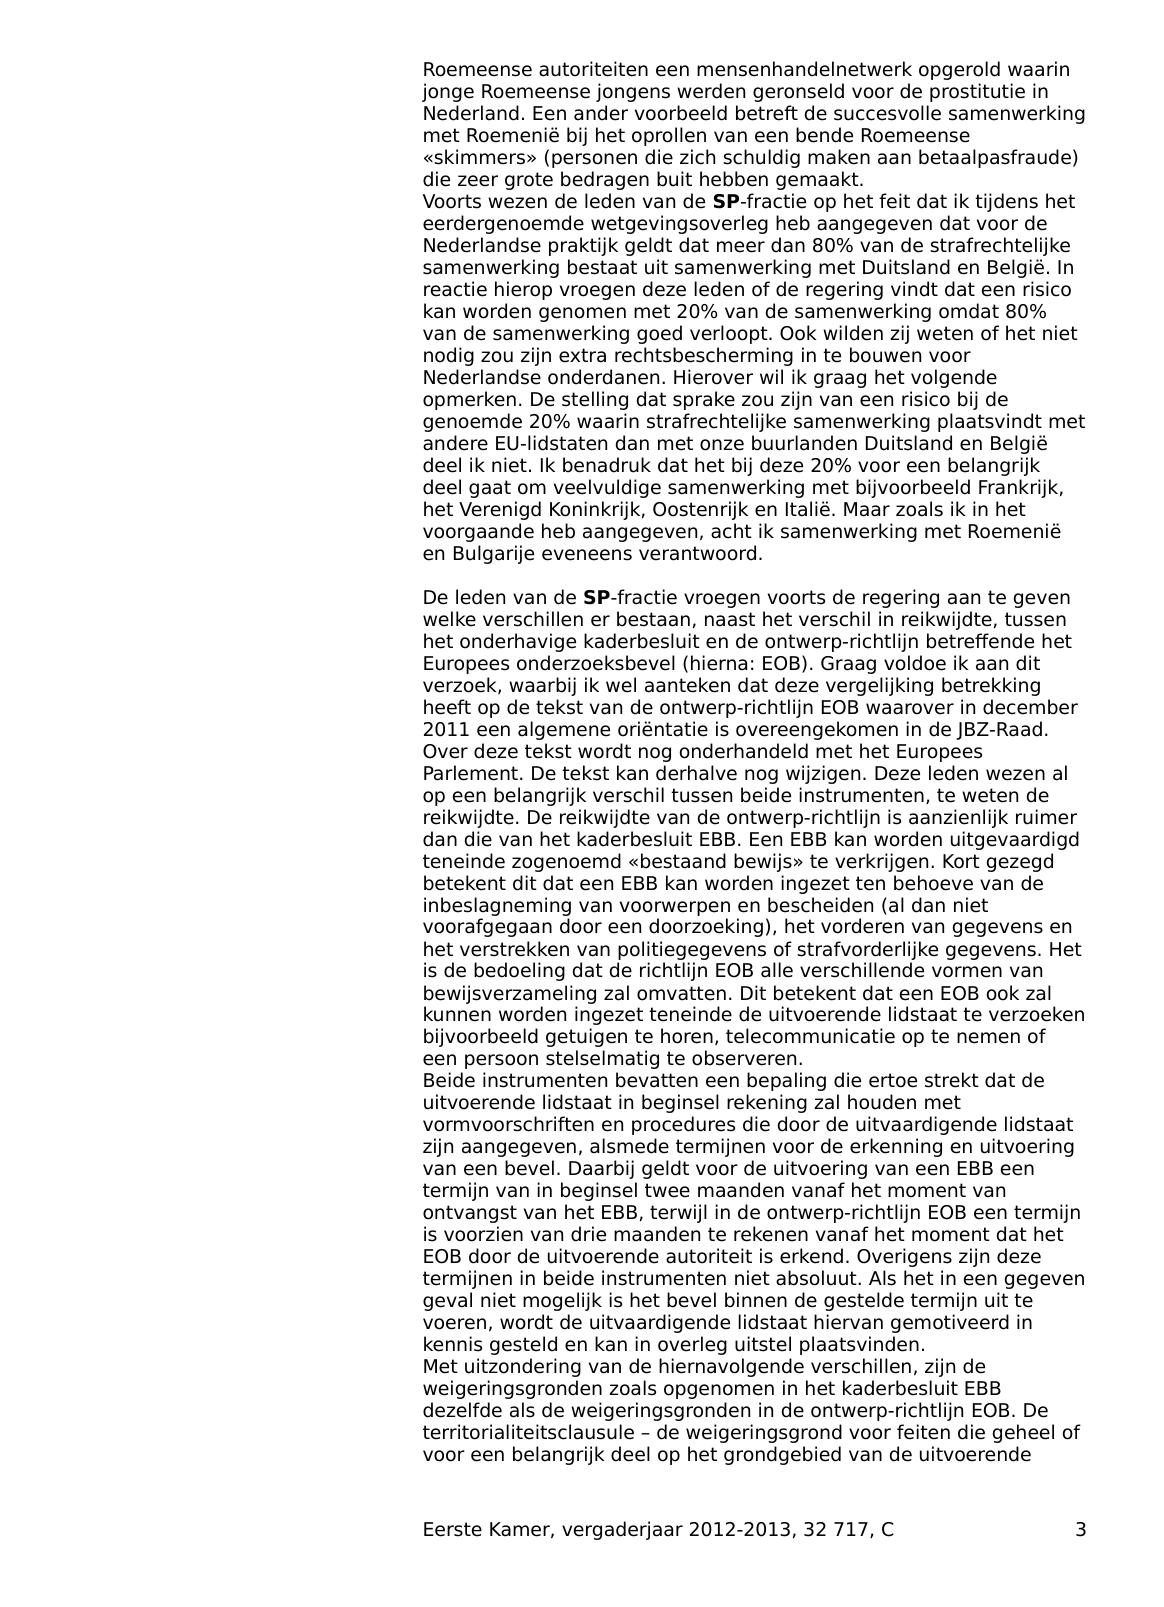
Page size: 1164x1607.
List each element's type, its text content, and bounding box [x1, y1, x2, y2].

text Beide instrumenten bevatten een bepaling die ertoe strekt dat de uitvoerende lidstaat in beginsel rekening zal houden met vormvoorschriften en procedures die door de uitvaardigende lidstaat zijn aangegeven, alsmede termijnen voor de erkenning en uitvoering van een bevel. Daarbij geldt voor de uitvoering van een EBB een termijn van in beginsel twee maanden vanaf het moment van ontvangst van het EBB, terwijl in de ontwerp-richtlijn EOB een termijn is voorzien van drie maanden te rekenen vanaf het moment dat het EOB door de uitvoerende autoriteit is erkend. Overigens zijn deze termijnen in beide instrumenten niet absoluut. Als het in een gegeven geval niet mogelijk is het bevel binnen de gestelde termijn uit te voeren, wordt de uitvaardigende lidstaat hiervan gemotiveerd in kennis gesteld en kan in overleg uitstel plaatsvinden. [422, 1070, 1087, 1356]
text De leden van de SP-fractie vroegen voorts de regering aan te geven welke verschillen er bestaan, naast het verschil in reikwijdte, tussen het onderhavige kaderbesluit en de ontwerp-richtlijn betreffende het Europees onderzoeksbevel (hierna: EOB). Graag voldoe ik aan dit verzoek, waarbij ik wel aanteken dat deze vergelijking betrekking heeft op de tekst van de ontwerp-richtlijn EOB waarover in december 2011 een algemene oriëntatie is overeengekomen in de JBZ-Raad. Over deze tekst wordt nog onderhandeld met het Europees Parlement. De tekst kan derhalve nog wijzigen. Deze leden wezen al op een belangrijk verschil tussen beide instrumenten, te weten de reikwijdte. De reikwijdte van de ontwerp-richtlijn is aanzienlijk ruimer dan die van het kaderbesluit EBB. Een EBB kan worden uitgevaardigd teneinde zogenoemd «bestaand bewijs» te verkrijgen. Kort gezegd betekent dit dat een EBB kan worden ingezet ten behoeve van de inbeslagneming van voorwerpen en bescheiden (al dan niet voorafgegaan door een doorzoeking), het vorderen van gegevens en het verstrekken van politiegegevens of strafvorderlijke gegevens. Het is de bedoeling dat de richtlijn EOB alle verschillende vormen van bewijsverzameling zal omvatten. Dit betekent dat een EOB ook zal kunnen worden ingezet teneinde de uitvoerende lidstaat te verzoeken bijvoorbeeld getuigen te horen, telecommunicatie op te nemen of een persoon stelselmatig te observeren. [422, 587, 1087, 1070]
text Met uitzondering van de hiernavolgende verschillen, zijn de weigeringsgronden zoals opgenomen in het kaderbesluit EBB dezelfde als de weigeringsgronden in de ontwerp-richtlijn EOB. De territorialiteitsclausule – de weigeringsgrond voor feiten die geheel of voor een belangrijk deel op het grondgebied van de uitvoerende [422, 1356, 1087, 1466]
text Voorts wezen de leden van de SP-fractie op het feit dat ik tijdens het eerdergenoemde wetgevingsoverleg heb aangegeven dat voor de Nederlandse praktijk geldt dat meer dan 80% van de strafrechtelijke samenwerking bestaat uit samenwerking met Duitsland en België. In reactie hierop vroegen deze leden of de regering vindt dat een risico kan worden genomen met 20% van de samenwerking omdat 80% van de samenwerking goed verloopt. Ook wilden zij weten of het niet nodig zou zijn extra rechtsbescherming in te bouwen voor Nederlandse onderdanen. Hierover wil ik graag het volgende opmerken. De stelling dat sprake zou zijn van een risico bij de genoemde 20% waarin strafrechtelijke samenwerking plaatsvindt met andere EU-lidstaten dan met onze buurlanden Duitsland en België deel ik niet. Ik benadruk dat het bij deze 20% voor een belangrijk deel gaat om veelvuldige samenwerking met bijvoorbeeld Frankrijk, het Verenigd Koninkrijk, Oostenrijk en Italië. Maar zoals ik in het voorgaande heb aangegeven, acht ik samenwerking met Roemenië en Bulgarije eveneens verantwoord. [422, 191, 1087, 564]
text Roemeense autoriteiten een mensenhandelnetwerk opgerold waarin jonge Roemeense jongens werden geronseld voor de prostitutie in Nederland. Een ander voorbeeld betreft de succesvolle samenwerking met Roemenië bij het oprollen van een bende Roemeense «skimmers» (personen die zich schuldig maken aan betaalpasfraude) die zeer grote bedragen buit hebben gemaakt. [422, 59, 1087, 191]
